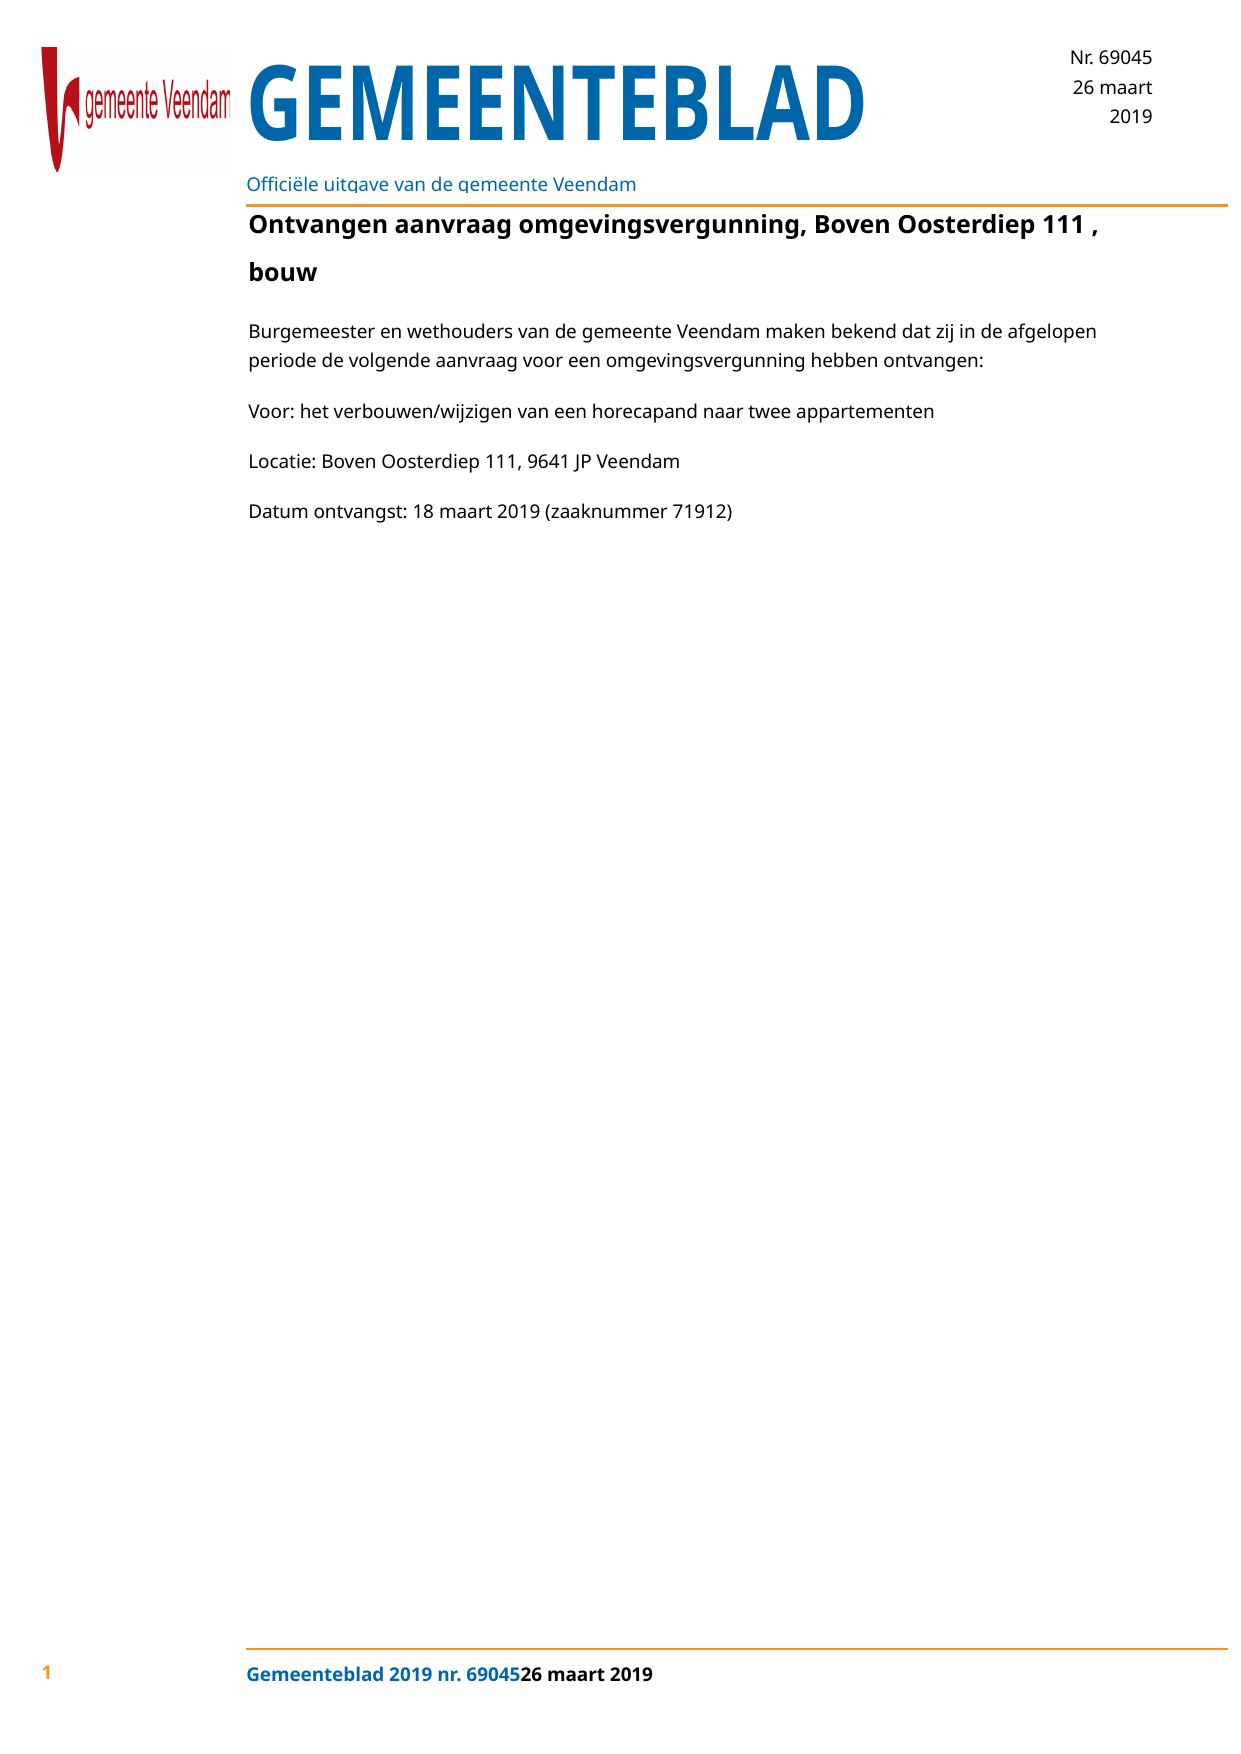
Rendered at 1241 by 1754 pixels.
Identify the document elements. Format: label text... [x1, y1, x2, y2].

text Voor: het verbouwen/wijzigen van een horecapand naar twee appartementen [248, 398, 1152, 424]
picture [41, 47, 231, 172]
text Datum ontvangst: 18 maart 2019 (zaaknummer 71912) [248, 499, 1152, 524]
text Burgemeester en wethouders van de gemeente Veendam maken bekend dat zij in de afgelopen periode de volgende aanvraag voor een omgevingsvergunning hebben ontvangen: [248, 318, 1152, 373]
text Ontvangen aanvraag omgevingsvergunning, Boven Oosterdiep 111 , bouw [248, 207, 1152, 288]
text Locatie: Boven Oosterdiep 111, 9641 JP Veendam [248, 448, 1152, 474]
